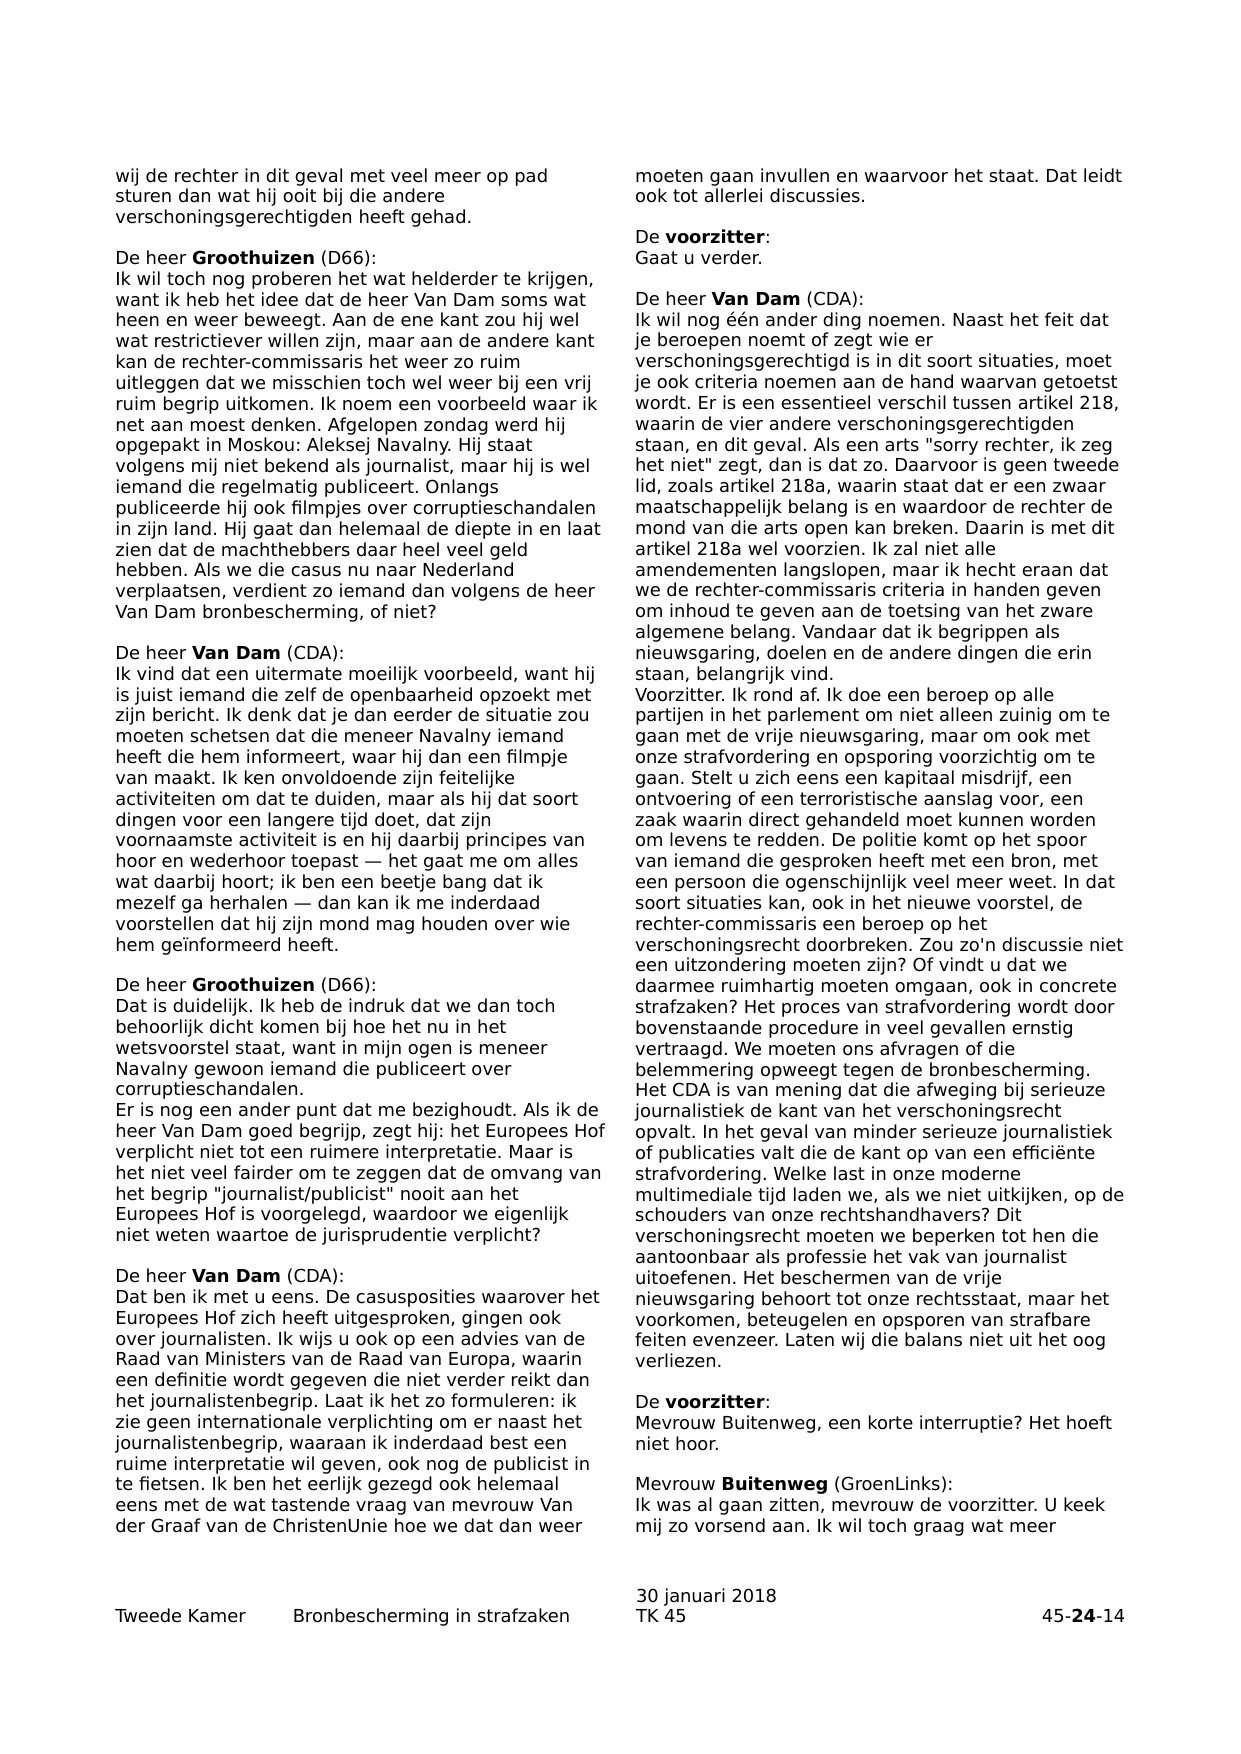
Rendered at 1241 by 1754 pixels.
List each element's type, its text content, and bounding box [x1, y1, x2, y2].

text De heer Van Dam (CDA): [635, 288, 1125, 309]
text Mevrouw Buitenweg, een korte interruptie? Het hoeft niet hoor. [635, 1412, 1125, 1454]
text Dat ben ik met u eens. De casusposities waarover het Europees Hof zich heeft uitgesproken, gingen ook over journalisten. Ik wijs u ook op een advies van de Raad van Ministers van de Raad van Europa, waarin een definitie wordt gegeven die niet verder reikt dan het journalistenbegrip. Laat ik het zo formuleren: ik zie geen internationale verplichting om er naast het journalistenbegrip, waaraan ik inderdaad best een ruime interpretatie wil geven, ook nog de publicist in te fietsen. Ik ben het eerlijk gezegd ook helemaal eens met de wat tastende vraag van mevrouw Van der Graaf van de ChristenUnie hoe we dat dan weer [115, 1287, 605, 1537]
text Ik wil nog één ander ding noemen. Naast het feit dat je beroepen noemt of zegt wie er verschoningsgerechtigd is in dit soort situaties, moet je ook criteria noemen aan de hand waarvan getoetst wordt. Er is een essentieel verschil tussen artikel 218, waarin de vier andere verschoningsgerechtigden staan, en dit geval. Als een arts "sorry rechter, ik zeg het niet" zegt, dan is dat zo. Daarvoor is geen tweede lid, zoals artikel 218a, waarin staat dat er een zwaar maatschappelijk belang is en waardoor de rechter de mond van die arts open kan breken. Daarin is met dit artikel 218a wel voorzien. Ik zal niet alle amendementen langslopen, maar ik hecht eraan dat we de rechter-commissaris criteria in handen geven om inhoud te geven aan de toetsing van het zware algemene belang. Vandaar dat ik begrippen als nieuwsgaring, doelen en de andere dingen die erin staan, belangrijk vind. [635, 309, 1125, 684]
text De heer Van Dam (CDA): [115, 1266, 605, 1287]
text Mevrouw Buitenweg (GroenLinks): [635, 1474, 1125, 1495]
text De heer Groothuizen (D66): [115, 248, 605, 268]
text wij de rechter in dit geval met veel meer op pad sturen dan wat hij ooit bij die andere verschoningsgerechtigden heeft gehad. [115, 165, 605, 228]
text De voorzitter: [635, 227, 1125, 248]
text Dat is duidelijk. Ik heb de indruk dat we dan toch behoorlijk dicht komen bij hoe het nu in het wetsvoorstel staat, want in mijn ogen is meneer Navalny gewoon iemand die publiceert over corruptieschandalen. [115, 996, 605, 1100]
text Er is nog een ander punt dat me bezighoudt. Als ik de heer Van Dam goed begrijp, zegt hij: het Europees Hof verplicht niet tot een ruimere interpretatie. Maar is het niet veel fairder om te zeggen dat de omvang van het begrip "journalist/publicist" nooit aan het Europees Hof is voorgelegd, waardoor we eigenlijk niet weten waartoe de jurisprudentie verplicht? [115, 1100, 605, 1246]
text Ik was al gaan zitten, mevrouw de voorzitter. U keek mij zo vorsend aan. Ik wil toch graag wat meer [635, 1495, 1125, 1537]
text De voorzitter: [635, 1392, 1125, 1412]
text Ik vind dat een uitermate moeilijk voorbeeld, want hij is juist iemand die zelf de openbaarheid opzoekt met zijn bericht. Ik denk dat je dan eerder de situatie zou moeten schetsen dat die meneer Navalny iemand heeft die hem informeert, waar hij dan een filmpje van maakt. Ik ken onvoldoende zijn feitelijke activiteiten om dat te duiden, maar als hij dat soort dingen voor een langere tijd doet, dat zijn voornaamste activiteit is en hij daarbij principes van hoor en wederhoor toepast — het gaat me om alles wat daarbij hoort; ik ben een beetje bang dat ik mezelf ga herhalen — dan kan ik me inderdaad voorstellen dat hij zijn mond mag houden over wie hem geïnformeerd heeft. [115, 663, 605, 955]
text De heer Groothuizen (D66): [115, 975, 605, 996]
text Gaat u verder. [635, 248, 1125, 268]
text Ik wil toch nog proberen het wat helderder te krijgen, want ik heb het idee dat de heer Van Dam soms wat heen en weer beweegt. Aan de ene kant zou hij wel wat restrictiever willen zijn, maar aan de andere kant kan de rechter-commissaris het weer zo ruim uitleggen dat we misschien toch wel weer bij een vrij ruim begrip uitkomen. Ik noem een voorbeeld waar ik net aan moest denken. Afgelopen zondag werd hij opgepakt in Moskou: Aleksej Navalny. Hij staat volgens mij niet bekend als journalist, maar hij is wel iemand die regelmatig publiceert. Onlangs publiceerde hij ook filmpjes over corruptieschandalen in zijn land. Hij gaat dan helemaal de diepte in en laat zien dat de machthebbers daar heel veel geld hebben. Als we die casus nu naar Nederland verplaatsen, verdient zo iemand dan volgens de heer Van Dam bronbescherming, of niet? [115, 268, 605, 623]
text moeten gaan invullen en waarvoor het staat. Dat leidt ook tot allerlei discussies. [635, 165, 1125, 207]
text De heer Van Dam (CDA): [115, 643, 605, 663]
text Voorzitter. Ik rond af. Ik doe een beroep op alle partijen in het parlement om niet alleen zuinig om te gaan met de vrije nieuwsgaring, maar om ook met onze strafvordering en opsporing voorzichtig om te gaan. Stelt u zich eens een kapitaal misdrijf, een ontvoering of een terroristische aanslag voor, een zaak waarin direct gehandeld moet kunnen worden om levens te redden. De politie komt op het spoor van iemand die gesproken heeft met een bron, met een persoon die ogenschijnlijk veel meer weet. In dat soort situaties kan, ook in het nieuwe voorstel, de rechter-commissaris een beroep op het verschoningsrecht doorbreken. Zou zo'n discussie niet een uitzondering moeten zijn? Of vindt u dat we daarmee ruimhartig moeten omgaan, ook in concrete strafzaken? Het proces van strafvordering wordt door bovenstaande procedure in veel gevallen ernstig vertraagd. We moeten ons afvragen of die belemmering opweegt tegen de bronbescherming. Het CDA is van mening dat die afweging bij serieuze journalistiek de kant van het verschoningsrecht opvalt. In het geval van minder serieuze journalistiek of publicaties valt die de kant op van een efficiënte strafvordering. Welke last in onze moderne multimediale tijd laden we, als we niet uitkijken, op de schouders van onze rechtshandhavers? Dit verschoningsrecht moeten we beperken tot hen die aantoonbaar als professie het vak van journalist uitoefenen. Het beschermen van de vrije nieuwsgaring behoort tot onze rechtsstaat, maar het voorkomen, beteugelen en opsporen van strafbare feiten evenzeer. Laten wij die balans niet uit het oog verliezen. [635, 684, 1125, 1372]
